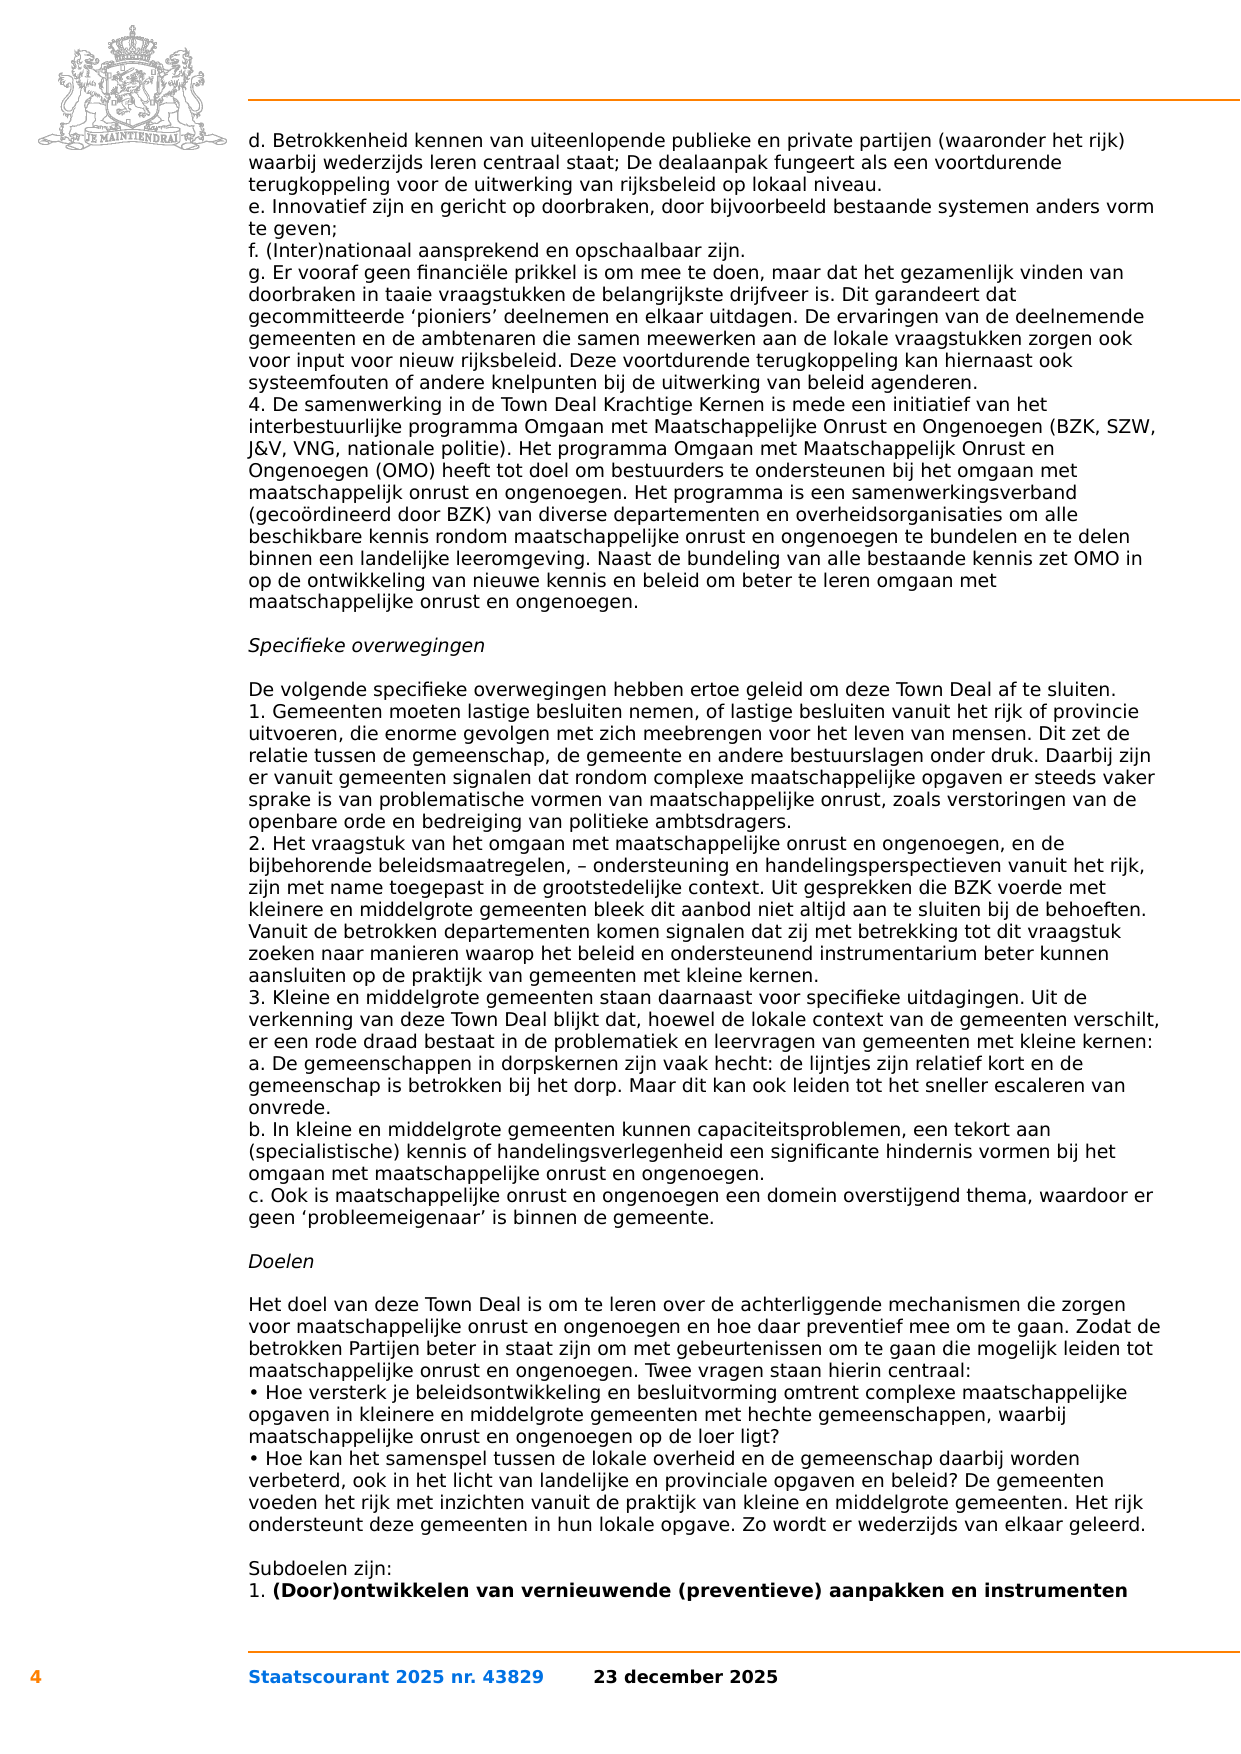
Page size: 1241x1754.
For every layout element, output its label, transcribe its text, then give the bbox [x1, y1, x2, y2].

text d. Betrokkenheid kennen van uiteenlopende publieke en private partijen (waaronder het rijk) waarbij wederzijds leren centraal staat; De dealaanpak fungeert als een voortdurende terugkoppeling voor de uitwerking van rijksbeleid op lokaal niveau. [248, 130, 1163, 196]
text 1. Gemeenten moeten lastige besluiten nemen, of lastige besluiten vanuit het rijk of provincie uitvoeren, die enorme gevolgen met zich meebrengen voor het leven van mensen. Dit zet de relatie tussen de gemeenschap, de gemeente en andere bestuurslagen onder druk. Daarbij zijn er vanuit gemeenten signalen dat rondom complexe maatschappelijke opgaven er steeds vaker sprake is van problematische vormen van maatschappelijke onrust, zoals verstoringen van de openbare orde en bedreiging van politieke ambtsdragers. [248, 701, 1163, 833]
text c. Ook is maatschappelijke onrust en ongenoegen een domein overstijgend thema, waardoor er geen ‘probleemeigenaar’ is binnen de gemeente. [248, 1185, 1163, 1229]
text 2. Het vraagstuk van het omgaan met maatschappelijke onrust en ongenoegen, en de bijbehorende beleidsmaatregelen, – ondersteuning en handelingsperspectieven vanuit het rijk, zijn met name toegepast in de grootstedelijke context. Uit gesprekken die BZK voerde met kleinere en middelgrote gemeenten bleek dit aanbod niet altijd aan te sluiten bij de behoeften. Vanuit de betrokken departementen komen signalen dat zij met betrekking tot dit vraagstuk zoeken naar manieren waarop het beleid en ondersteunend instrumentarium beter kunnen aansluiten op de praktijk van gemeenten met kleine kernen. [248, 833, 1163, 987]
text f. (Inter)nationaal aansprekend en opschaalbaar zijn. [248, 240, 1163, 262]
text g. Er vooraf geen financiële prikkel is om mee te doen, maar dat het gezamenlijk vinden van doorbraken in taaie vraagstukken de belangrijkste drijfveer is. Dit garandeert dat gecommitteerde ‘pioniers’ deelnemen en elkaar uitdagen. De ervaringen van de deelnemende gemeenten en de ambtenaren die samen meewerken aan de lokale vraagstukken zorgen ook voor input voor nieuw rijksbeleid. Deze voortdurende terugkoppeling kan hiernaast ook systeemfouten of andere knelpunten bij de uitwerking van beleid agenderen. [248, 262, 1163, 394]
text • Hoe kan het samenspel tussen de lokale overheid en de gemeenschap daarbij worden verbeterd, ook in het licht van landelijke en provinciale opgaven en beleid? De gemeenten voeden het rijk met inzichten vanuit de praktijk van kleine en middelgrote gemeenten. Het rijk ondersteunt deze gemeenten in hun lokale opgave. Zo wordt er wederzijds van elkaar geleerd. [248, 1448, 1163, 1536]
text a. De gemeenschappen in dorpskernen zijn vaak hecht: de lijntjes zijn relatief kort en de gemeenschap is betrokken bij het dorp. Maar dit kan ook leiden tot het sneller escaleren van onvrede. [248, 1053, 1163, 1119]
text b. In kleine en middelgrote gemeenten kunnen capaciteitsproblemen, een tekort aan (specialistische) kennis of handelingsverlegenheid een significante hindernis vormen bij het omgaan met maatschappelijke onrust en ongenoegen. [248, 1119, 1163, 1185]
text • Hoe versterk je beleidsontwikkeling en besluitvorming omtrent complexe maatschappelijke opgaven in kleinere en middelgrote gemeenten met hechte gemeenschappen, waarbij maatschappelijke onrust en ongenoegen op de loer ligt? [248, 1382, 1163, 1448]
subtitle Specifieke overwegingen [248, 635, 1163, 657]
picture [38, 25, 227, 150]
text De volgende specifieke overwegingen hebben ertoe geleid om deze Town Deal af te sluiten. [248, 679, 1163, 701]
text Het doel van deze Town Deal is om te leren over de achterliggende mechanismen die zorgen voor maatschappelijke onrust en ongenoegen en hoe daar preventief mee om te gaan. Zodat de betrokken Partijen beter in staat zijn om met gebeurtenissen om te gaan die mogelijk leiden tot maatschappelijke onrust en ongenoegen. Twee vragen staan hierin centraal: [248, 1294, 1163, 1382]
text 3. Kleine en middelgrote gemeenten staan daarnaast voor specifieke uitdagingen. Uit de verkenning van deze Town Deal blijkt dat, hoewel de lokale context van de gemeenten verschilt, er een rode draad bestaat in de problematiek en leervragen van gemeenten met kleine kernen: [248, 987, 1163, 1053]
text Subdoelen zijn: [248, 1558, 1163, 1580]
text 4. De samenwerking in de Town Deal Krachtige Kernen is mede een initiatief van het interbestuurlijke programma Omgaan met Maatschappelijke Onrust en Ongenoegen (BZK, SZW, J&V, VNG, nationale politie). Het programma Omgaan met Maatschappelijk Onrust en Ongenoegen (OMO) heeft tot doel om bestuurders te ondersteunen bij het omgaan met maatschappelijk onrust en ongenoegen. Het programma is een samenwerkingsverband (gecoördineerd door BZK) van diverse departementen en overheidsorganisaties om alle beschikbare kennis rondom maatschappelijke onrust en ongenoegen te bundelen en te delen binnen een landelijke leeromgeving. Naast de bundeling van alle bestaande kennis zet OMO in op de ontwikkeling van nieuwe kennis en beleid om beter te leren omgaan met maatschappelijke onrust en ongenoegen. [248, 394, 1163, 613]
subtitle Doelen [248, 1251, 1163, 1272]
text 1. (Door)ontwikkelen van vernieuwende (preventieve) aanpakken en instrumenten [248, 1580, 1163, 1602]
text e. Innovatief zijn en gericht op doorbraken, door bijvoorbeeld bestaande systemen anders vorm te geven; [248, 196, 1163, 240]
